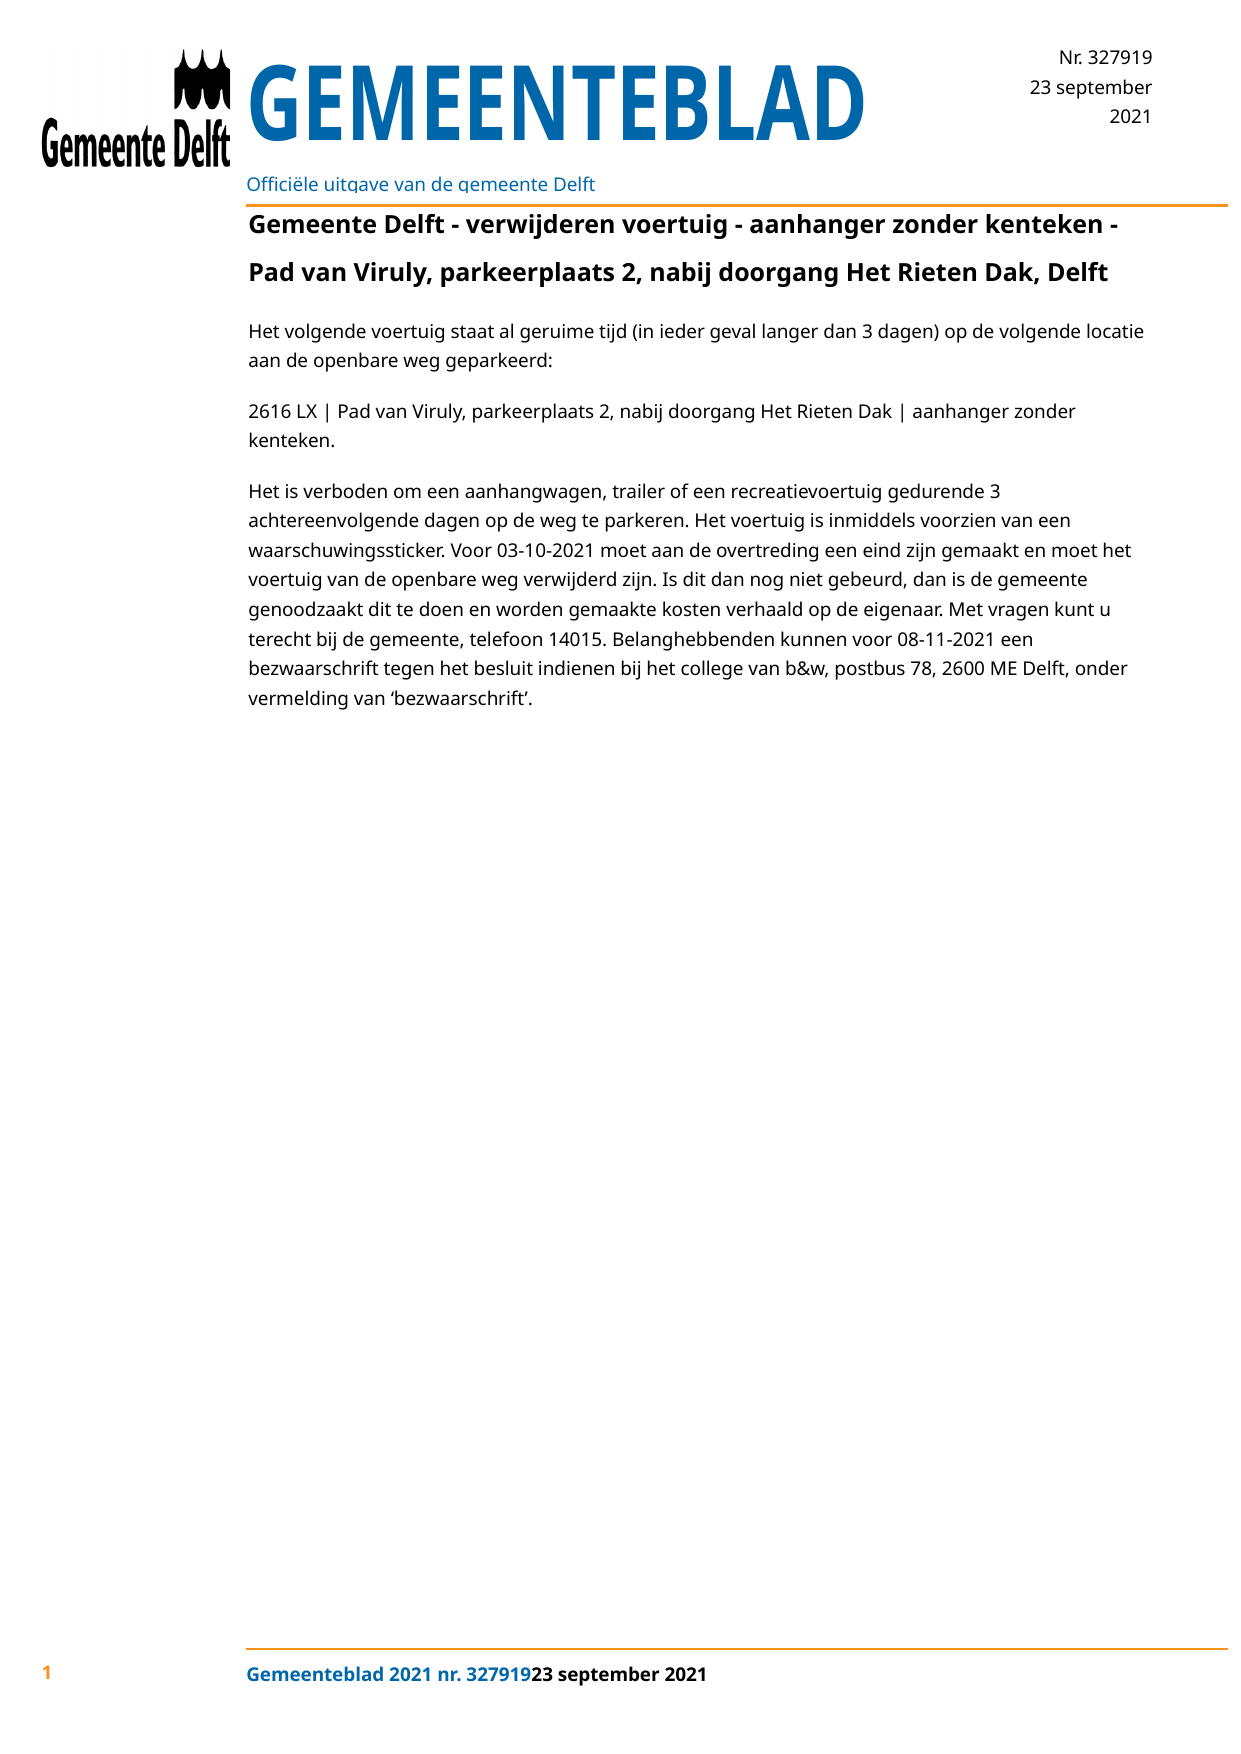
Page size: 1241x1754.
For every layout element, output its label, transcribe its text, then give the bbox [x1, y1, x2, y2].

text Gemeente Delft - verwijderen voertuig - aanhanger zonder kenteken - Pad van Viruly, parkeerplaats 2, nabij doorgang Het Rieten Dak, Delft [248, 207, 1152, 288]
text 2616 LX | Pad van Viruly, parkeerplaats 2, nabij doorgang Het Rieten Dak | aanhanger zonder kenteken. [248, 398, 1152, 453]
text Het is verboden om een aanhangwagen, trailer of een recreatievoertuig gedurende 3 achtereenvolgende dagen op de weg te parkeren. Het voertuig is inmiddels voorzien van een waarschuwingssticker. Voor 03-10-2021 moet aan de overtreding een eind zijn gemaakt en moet het voertuig van de openbare weg verwijderd zijn. Is dit dan nog niet gebeurd, dan is de gemeente genoodzaakt dit te doen en worden gemaakte kosten verhaald op de eigenaar. Met vragen kunt u terecht bij de gemeente, telefoon 14015. Belanghebbenden kunnen voor 08-11-2021 een bezwaarschrift tegen het besluit indienen bij het college van b&w, postbus 78, 2600 ME Delft, onder vermelding van ‘bezwaarschrift’. [248, 478, 1152, 711]
text Het volgende voertuig staat al geruime tijd (in ieder geval langer dan 3 dagen) op de volgende locatie aan de openbare weg geparkeerd: [248, 318, 1152, 373]
picture [41, 47, 231, 172]
